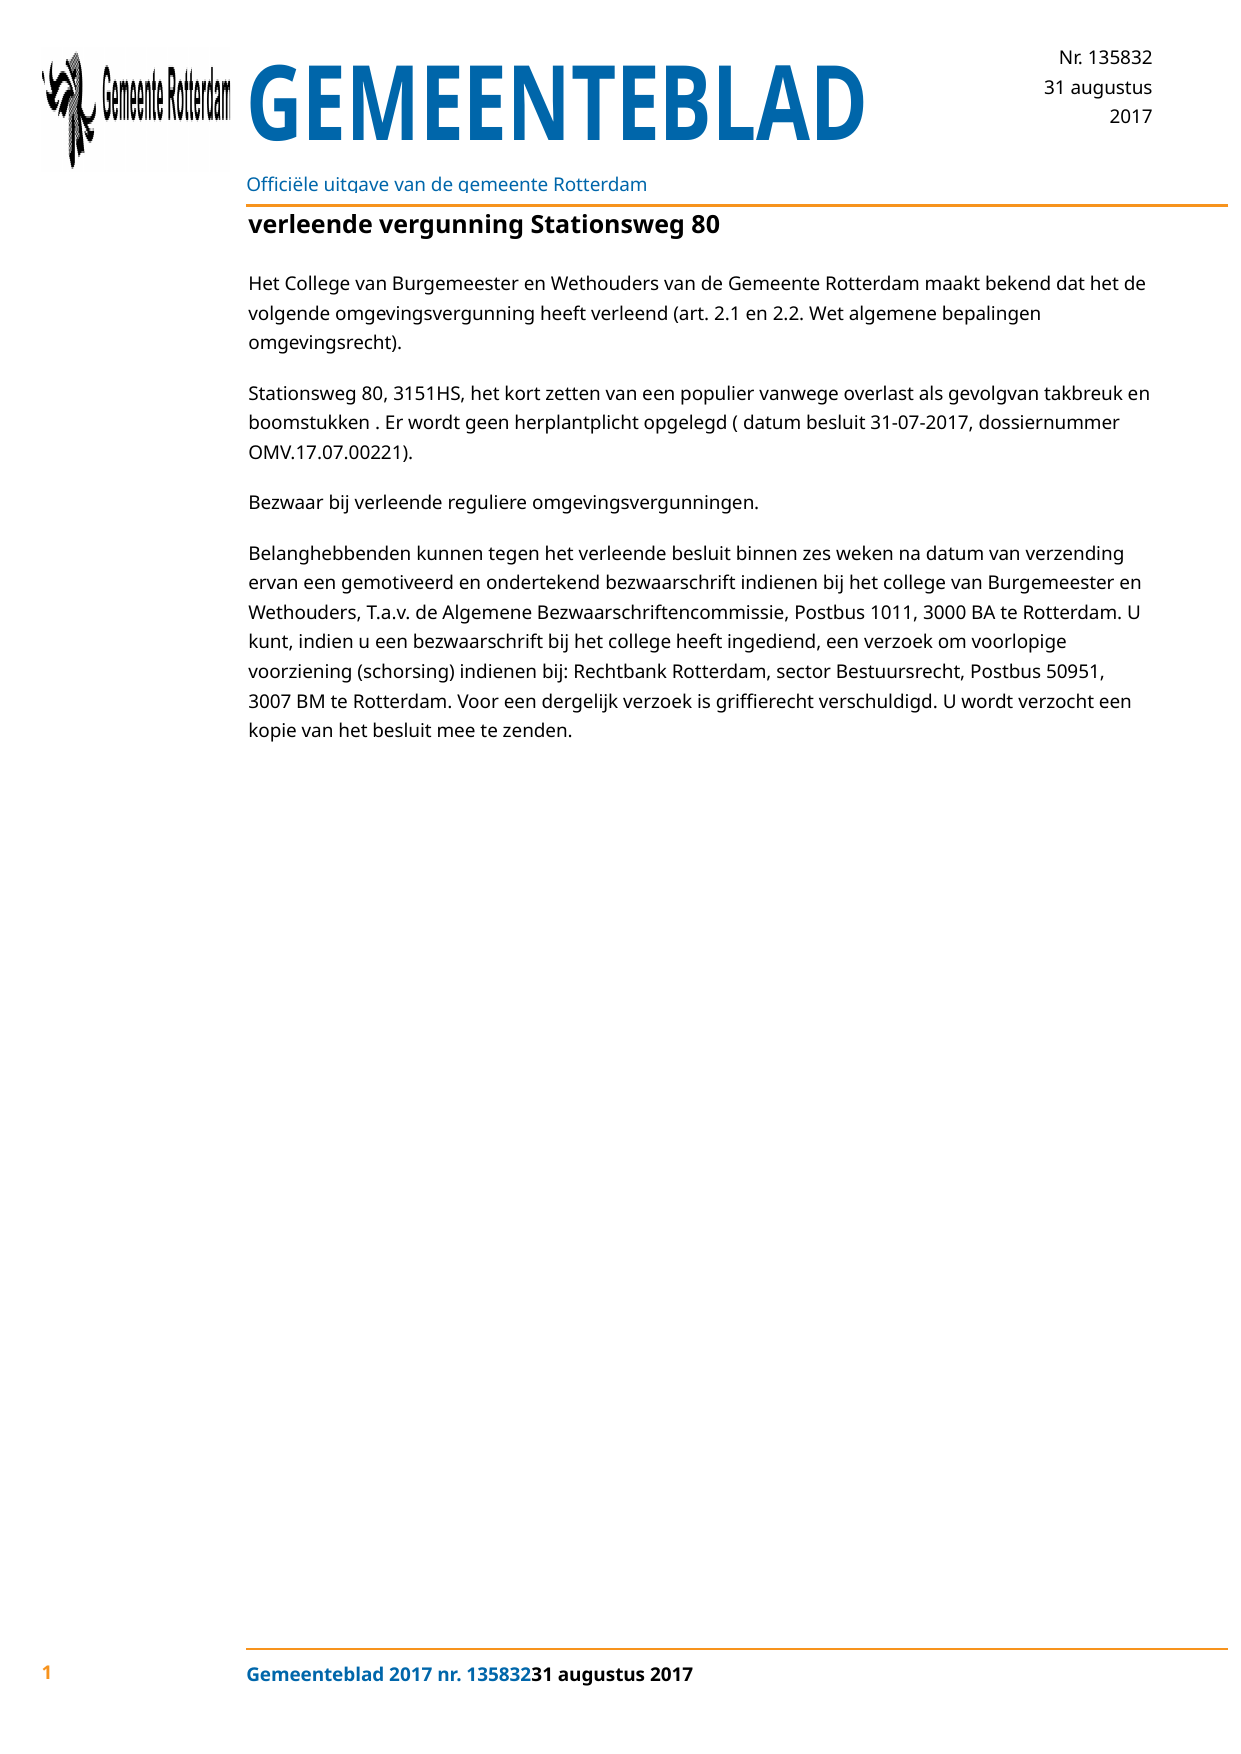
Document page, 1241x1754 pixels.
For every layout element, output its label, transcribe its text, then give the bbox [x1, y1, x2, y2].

picture [41, 47, 231, 172]
text verleende vergunning Stationsweg 80 [248, 207, 1152, 241]
text Bezwaar bij verleende reguliere omgevingsvergunningen. [248, 489, 1152, 515]
text Stationsweg 80, 3151HS, het kort zetten van een populier vanwege overlast als gevolgvan takbreuk en boomstukken . Er wordt geen herplantplicht opgelegd ( datum besluit 31-07-2017, dossiernummer OMV.17.07.00221). [248, 380, 1152, 465]
text Het College van Burgemeester en Wethouders van de Gemeente Rotterdam maakt bekend dat het de volgende omgevingsvergunning heeft verleend (art. 2.1 en 2.2. Wet algemene bepalingen omgevingsrecht). [248, 270, 1152, 355]
text Belanghebbenden kunnen tegen het verleende besluit binnen zes weken na datum van verzending ervan een gemotiveerd en ondertekend bezwaarschrift indienen bij het college van Burgemeester en Wethouders, T.a.v. de Algemene Bezwaarschriftencommissie, Postbus 1011, 3000 BA te Rotterdam. U kunt, indien u een bezwaarschrift bij het college heeft ingediend, een verzoek om voorlopige voorziening (schorsing) indienen bij: Rechtbank Rotterdam, sector Bestuursrecht, Postbus 50951, 3007 BM te Rotterdam. Voor een dergelijk verzoek is griffierecht verschuldigd. U wordt verzocht een kopie van het besluit mee te zenden. [248, 540, 1152, 743]
